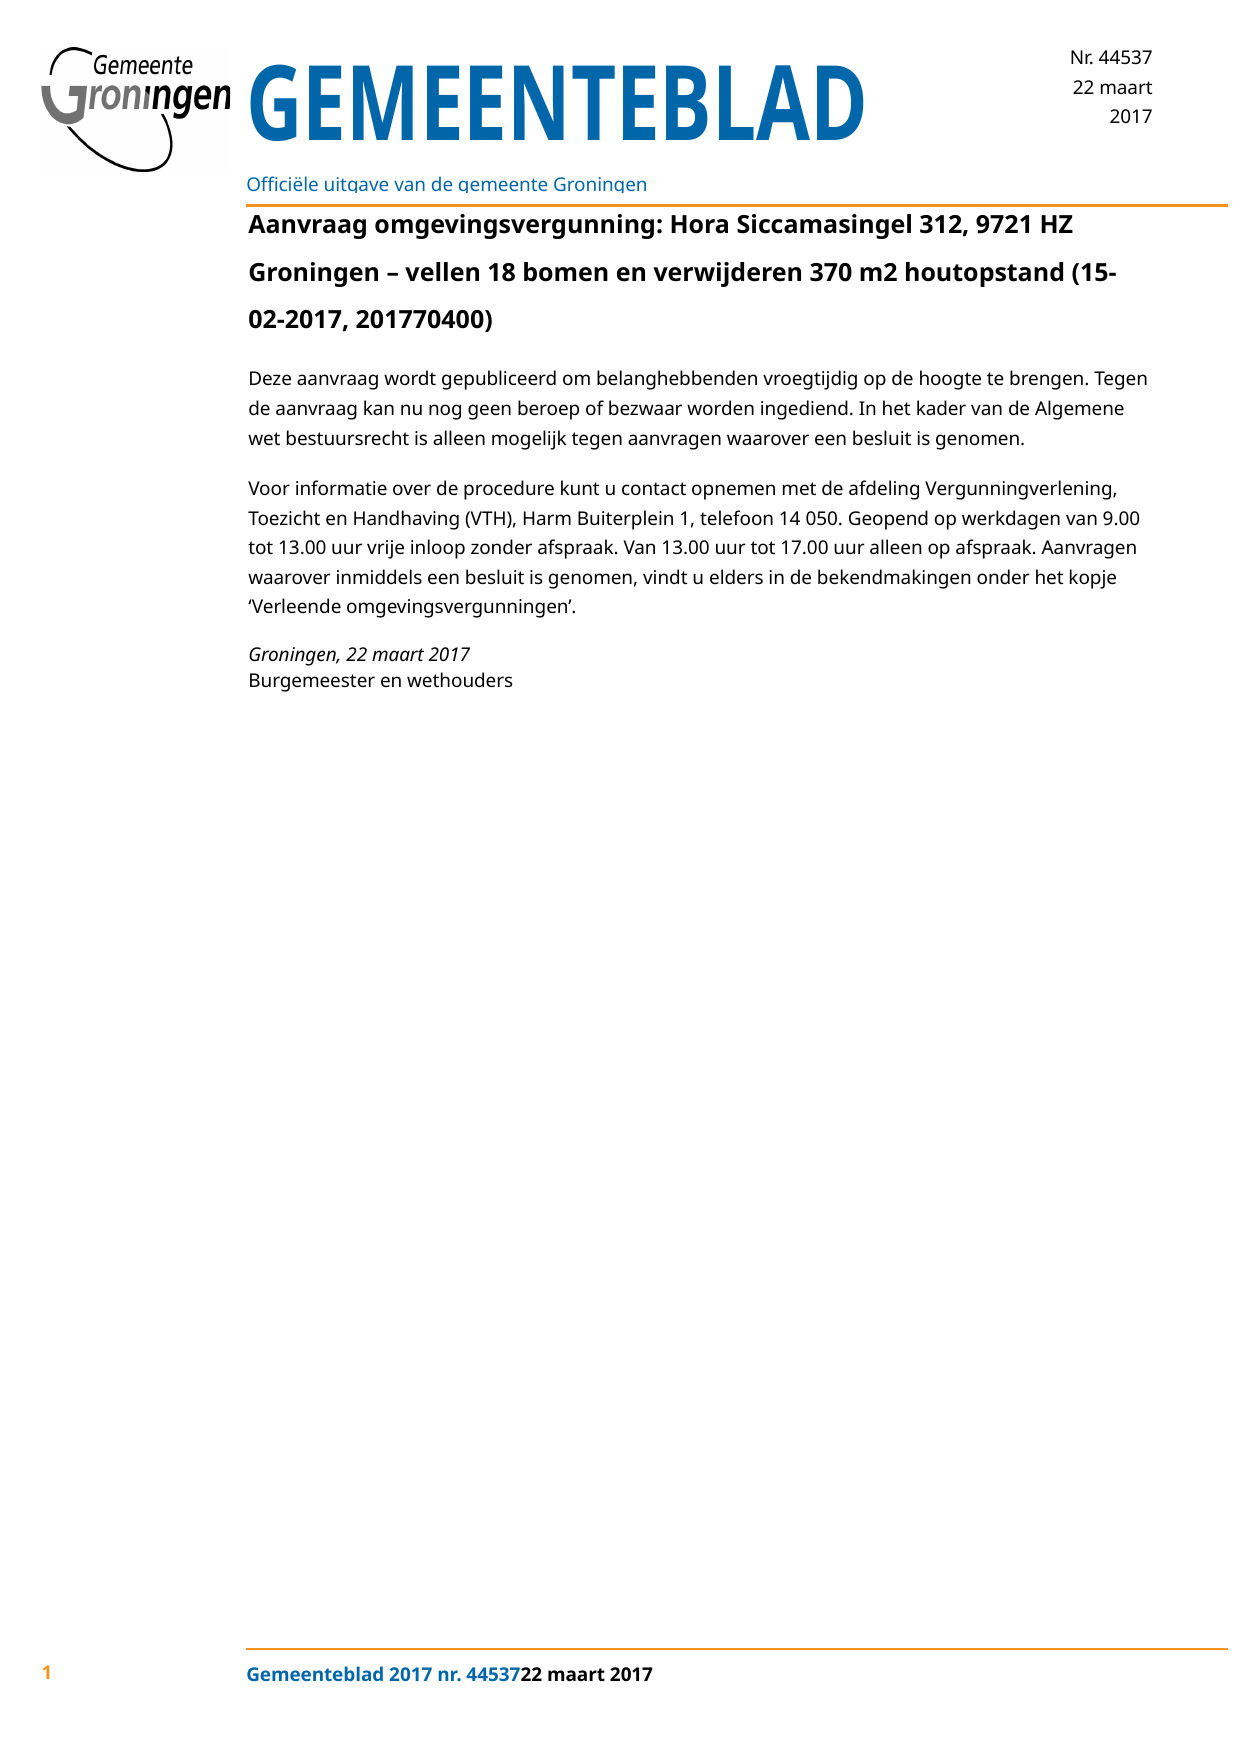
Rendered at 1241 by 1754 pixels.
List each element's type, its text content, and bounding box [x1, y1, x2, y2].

picture [41, 47, 231, 172]
text Aanvraag omgevingsvergunning: Hora Siccamasingel 312, 9721 HZ Groningen – vellen 18 bomen en verwijderen 370 m2 houtopstand (15-02-2017, 201770400) [248, 207, 1152, 336]
text Deze aanvraag wordt gepubliceerd om belanghebbenden vroegtijdig op de hoogte te brengen. Tegen de aanvraag kan nu nog geen beroep of bezwaar worden ingediend. In het kader van de Algemene wet bestuursrecht is alleen mogelijk tegen aanvragen waarover een besluit is genomen. [248, 366, 1152, 450]
text Voor informatie over de procedure kunt u contact opnemen met de afdeling Vergunningverlening, Toezicht en Handhaving (VTH), Harm Buiterplein 1, telefoon 14 050. Geopend op werkdagen van 9.00 tot 13.00 uur vrije inloop zonder afspraak. Van 13.00 uur tot 17.00 uur alleen op afspraak. Aanvragen waarover inmiddels een besluit is genomen, vindt u elders in de bekendmakingen onder het kopje ‘Verleende omgevingsvergunningen’. [248, 475, 1152, 619]
text Groningen, 22 maart 2017 [248, 641, 1152, 667]
text Burgemeester en wethouders [248, 667, 1152, 693]
